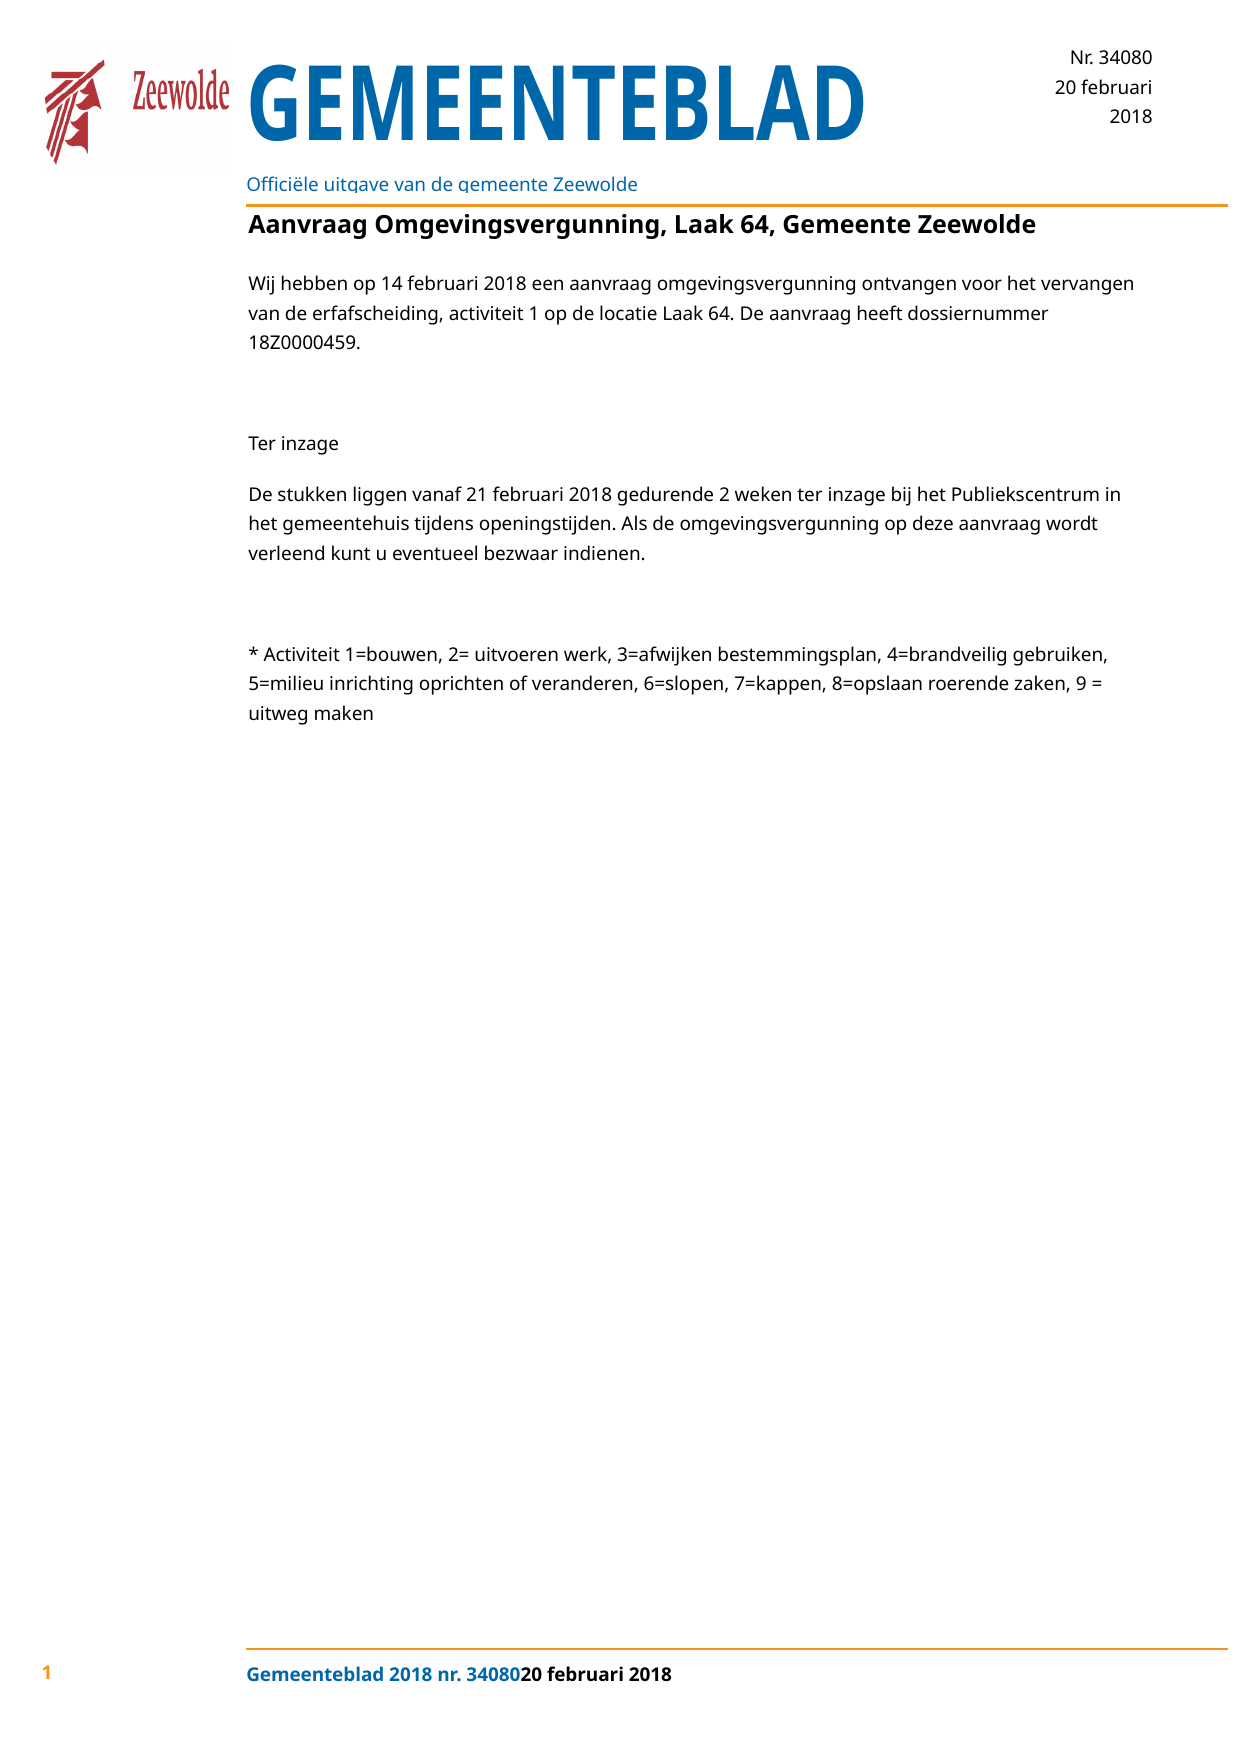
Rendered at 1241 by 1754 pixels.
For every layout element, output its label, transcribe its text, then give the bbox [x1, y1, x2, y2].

picture [41, 47, 231, 172]
text Wij hebben op 14 februari 2018 een aanvraag omgevingsvergunning ontvangen voor het vervangen van de erfafscheiding, activiteit 1 op de locatie Laak 64. De aanvraag heeft dossiernummer 18Z0000459. [248, 270, 1152, 355]
text Ter inzage [248, 430, 1152, 456]
text * Activiteit 1=bouwen, 2= uitvoeren werk, 3=afwijken bestemmingsplan, 4=brandveilig gebruiken, 5=milieu inrichting oprichten of veranderen, 6=slopen, 7=kappen, 8=opslaan roerende zaken, 9 = uitweg maken [248, 641, 1152, 726]
text Aanvraag Omgevingsvergunning, Laak 64, Gemeente Zeewolde [248, 207, 1152, 241]
text De stukken liggen vanaf 21 februari 2018 gedurende 2 weken ter inzage bij het Publiekscentrum in het gemeentehuis tijdens openingstijden. Als de omgevingsvergunning op deze aanvraag wordt verleend kunt u eventueel bezwaar indienen. [248, 481, 1152, 566]
